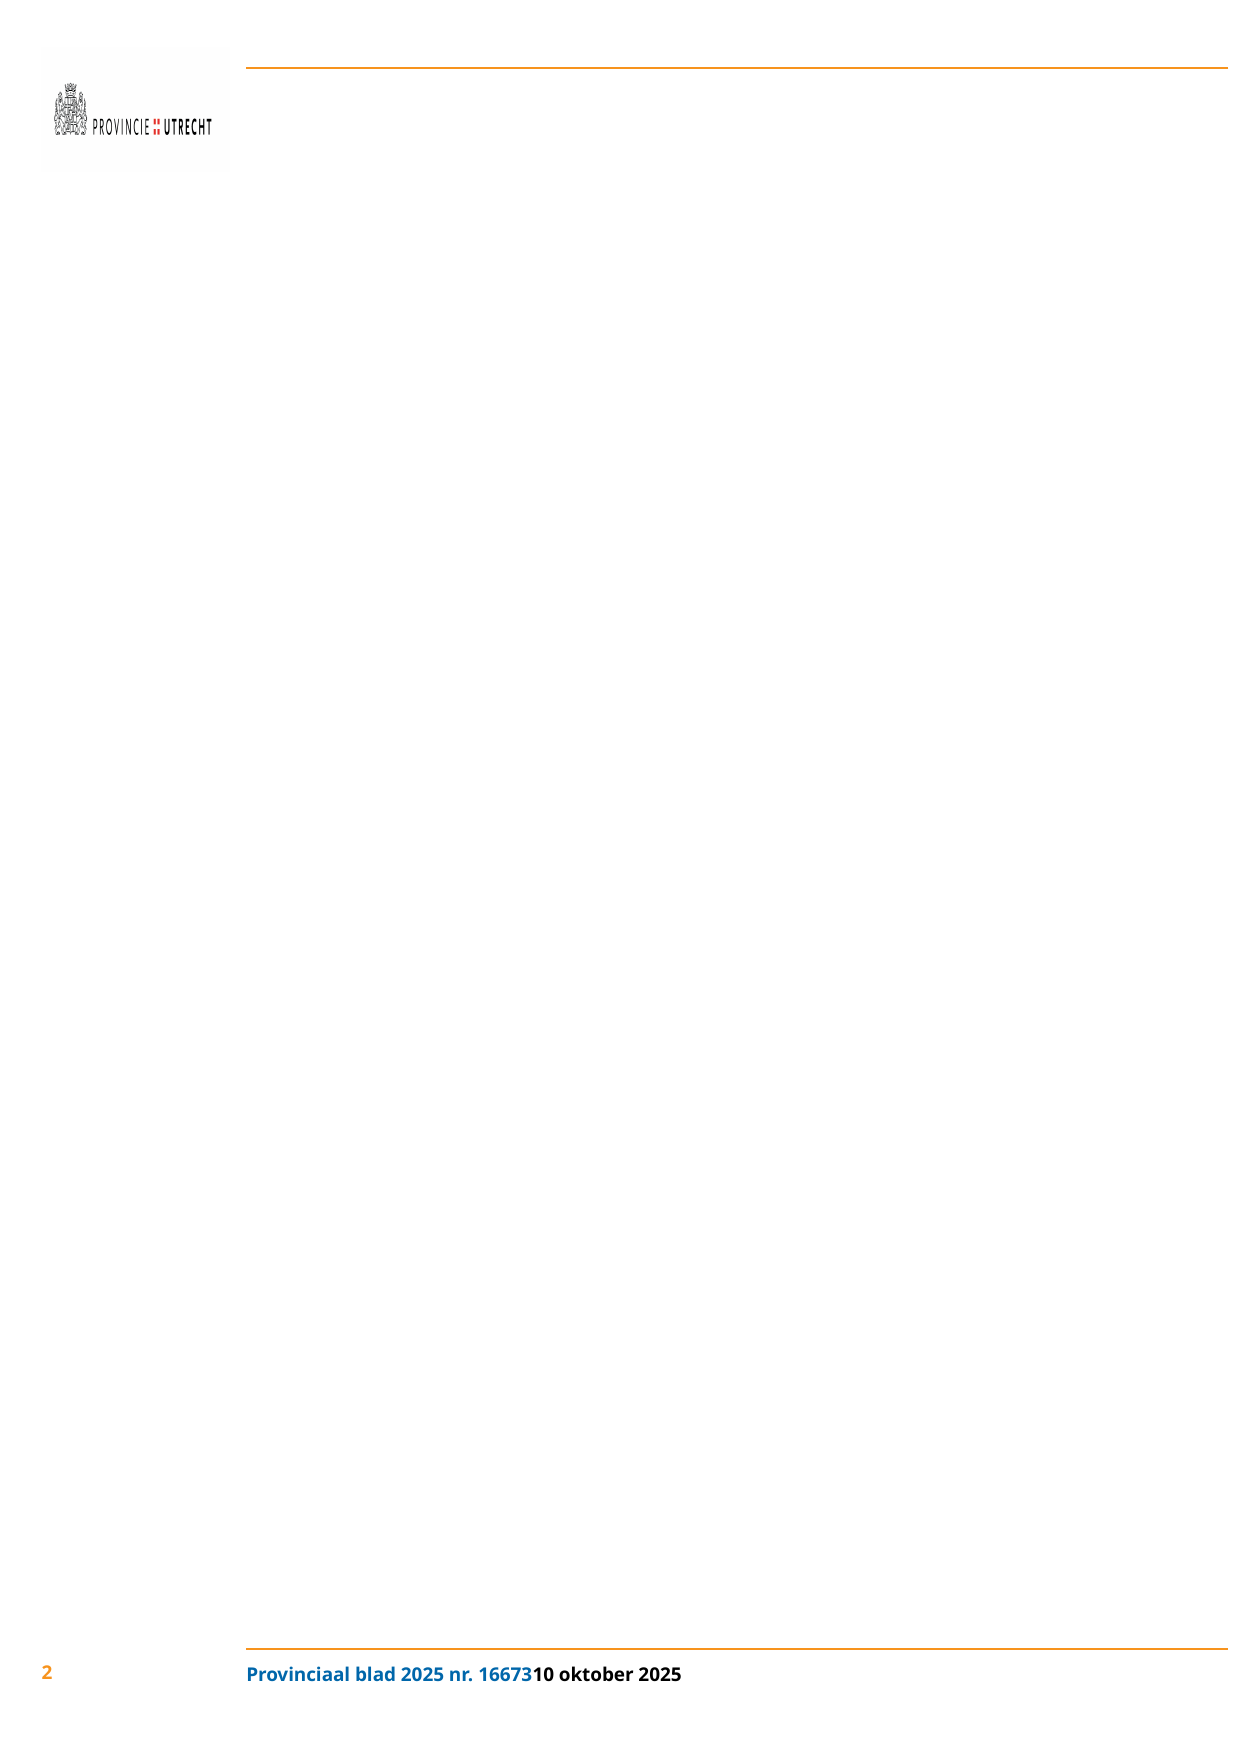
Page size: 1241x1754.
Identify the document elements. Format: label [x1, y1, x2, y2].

picture [41, 47, 231, 172]
